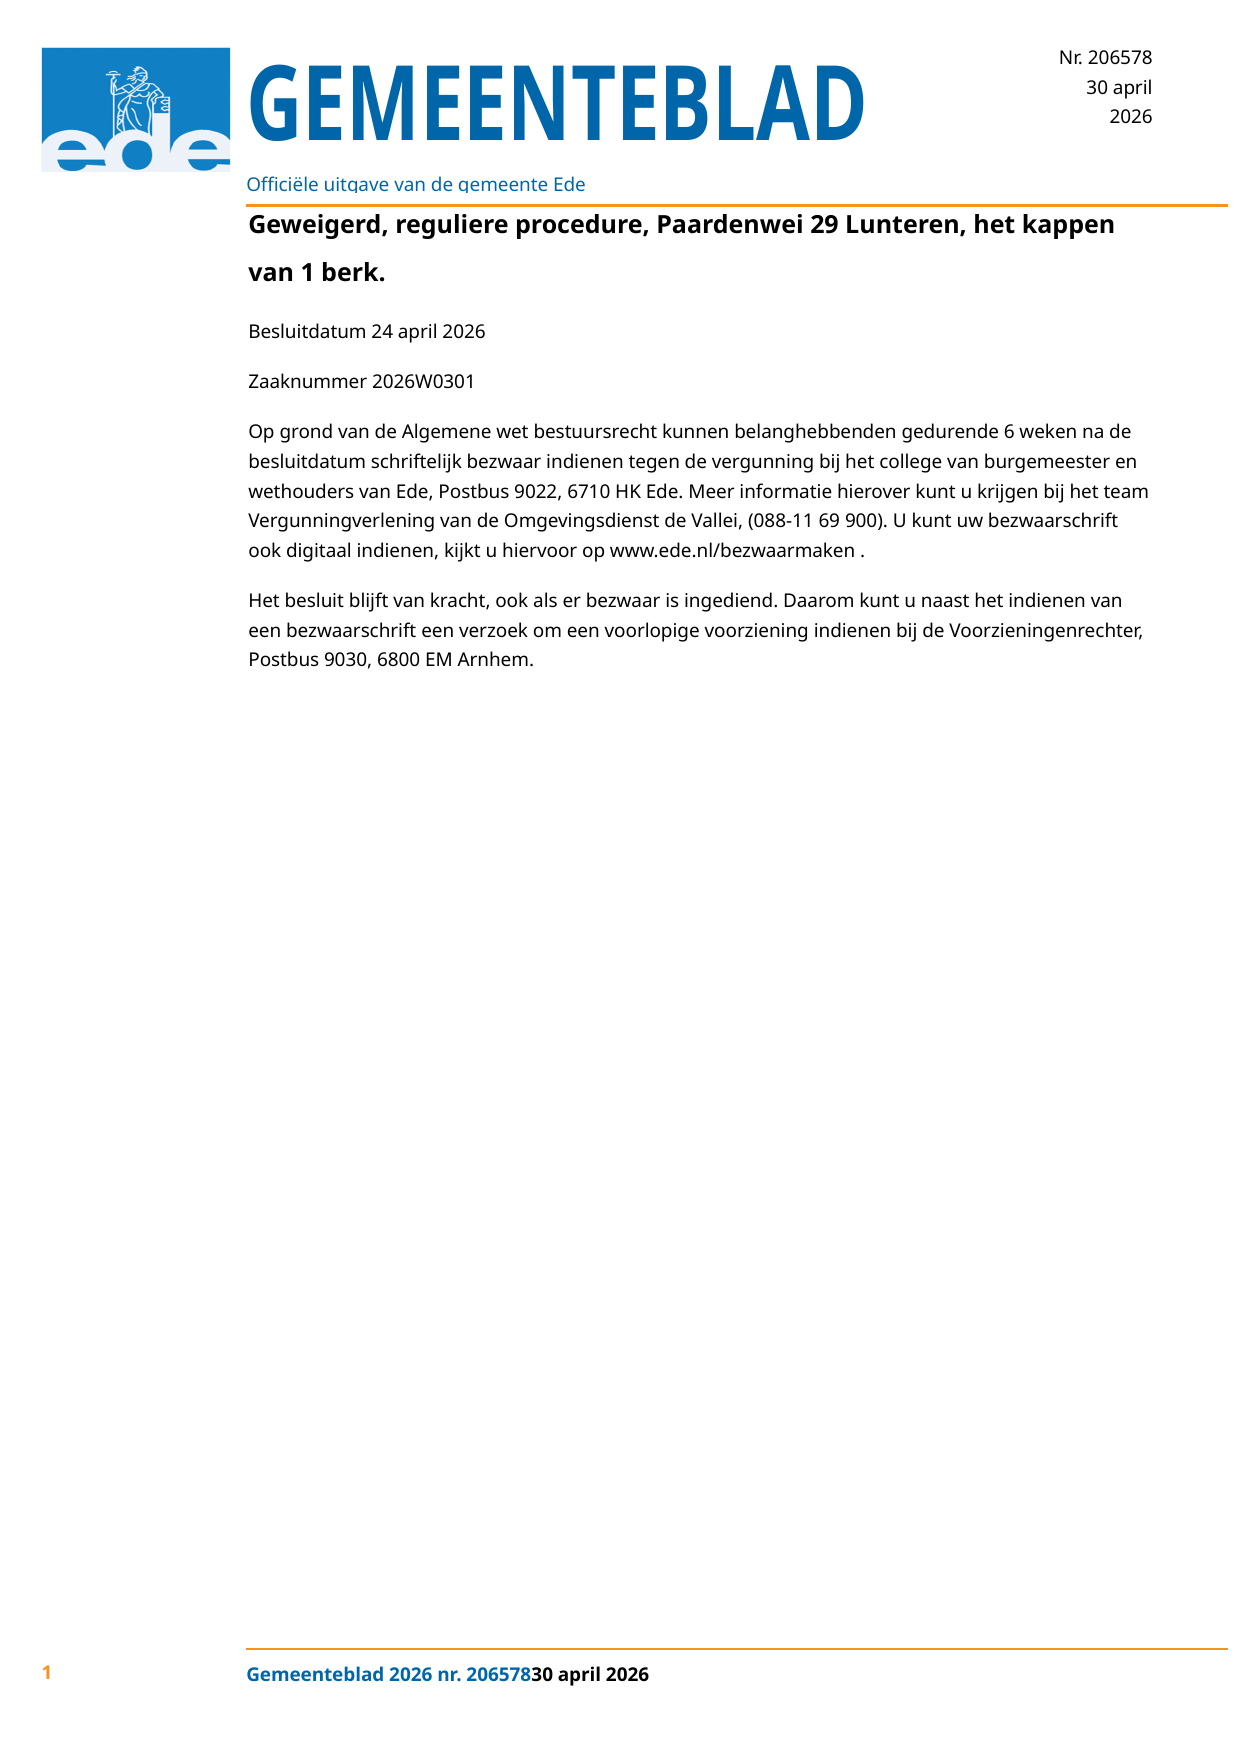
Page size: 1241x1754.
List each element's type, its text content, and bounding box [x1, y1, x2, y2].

text Geweigerd, reguliere procedure, Paardenwei 29 Lunteren, het kappen van 1 berk. [248, 207, 1152, 288]
picture [41, 47, 231, 172]
text Het besluit blijft van kracht, ook als er bezwaar is ingediend. Daarom kunt u naast het indienen van een bezwaarschrift een verzoek om een voorlopige voorziening indienen bij de Voorzieningenrechter, Postbus 9030, 6800 EM Arnhem. [248, 587, 1152, 672]
text Op grond van de Algemene wet bestuursrecht kunnen belanghebbenden gedurende 6 weken na de besluitdatum schriftelijk bezwaar indienen tegen de vergunning bij het college van burgemeester en wethouders van Ede, Postbus 9022, 6710 HK Ede. Meer informatie hierover kunt u krijgen bij het team Vergunningverlening van de Omgevingsdienst de Vallei, (088-11 69 900). U kunt uw bezwaarschrift ook digitaal indienen, kijkt u hiervoor op www.ede.nl/bezwaarmaken . [248, 419, 1152, 563]
text Besluitdatum 24 april 2026 [248, 318, 1152, 344]
text Zaaknummer 2026W0301 [248, 368, 1152, 394]
